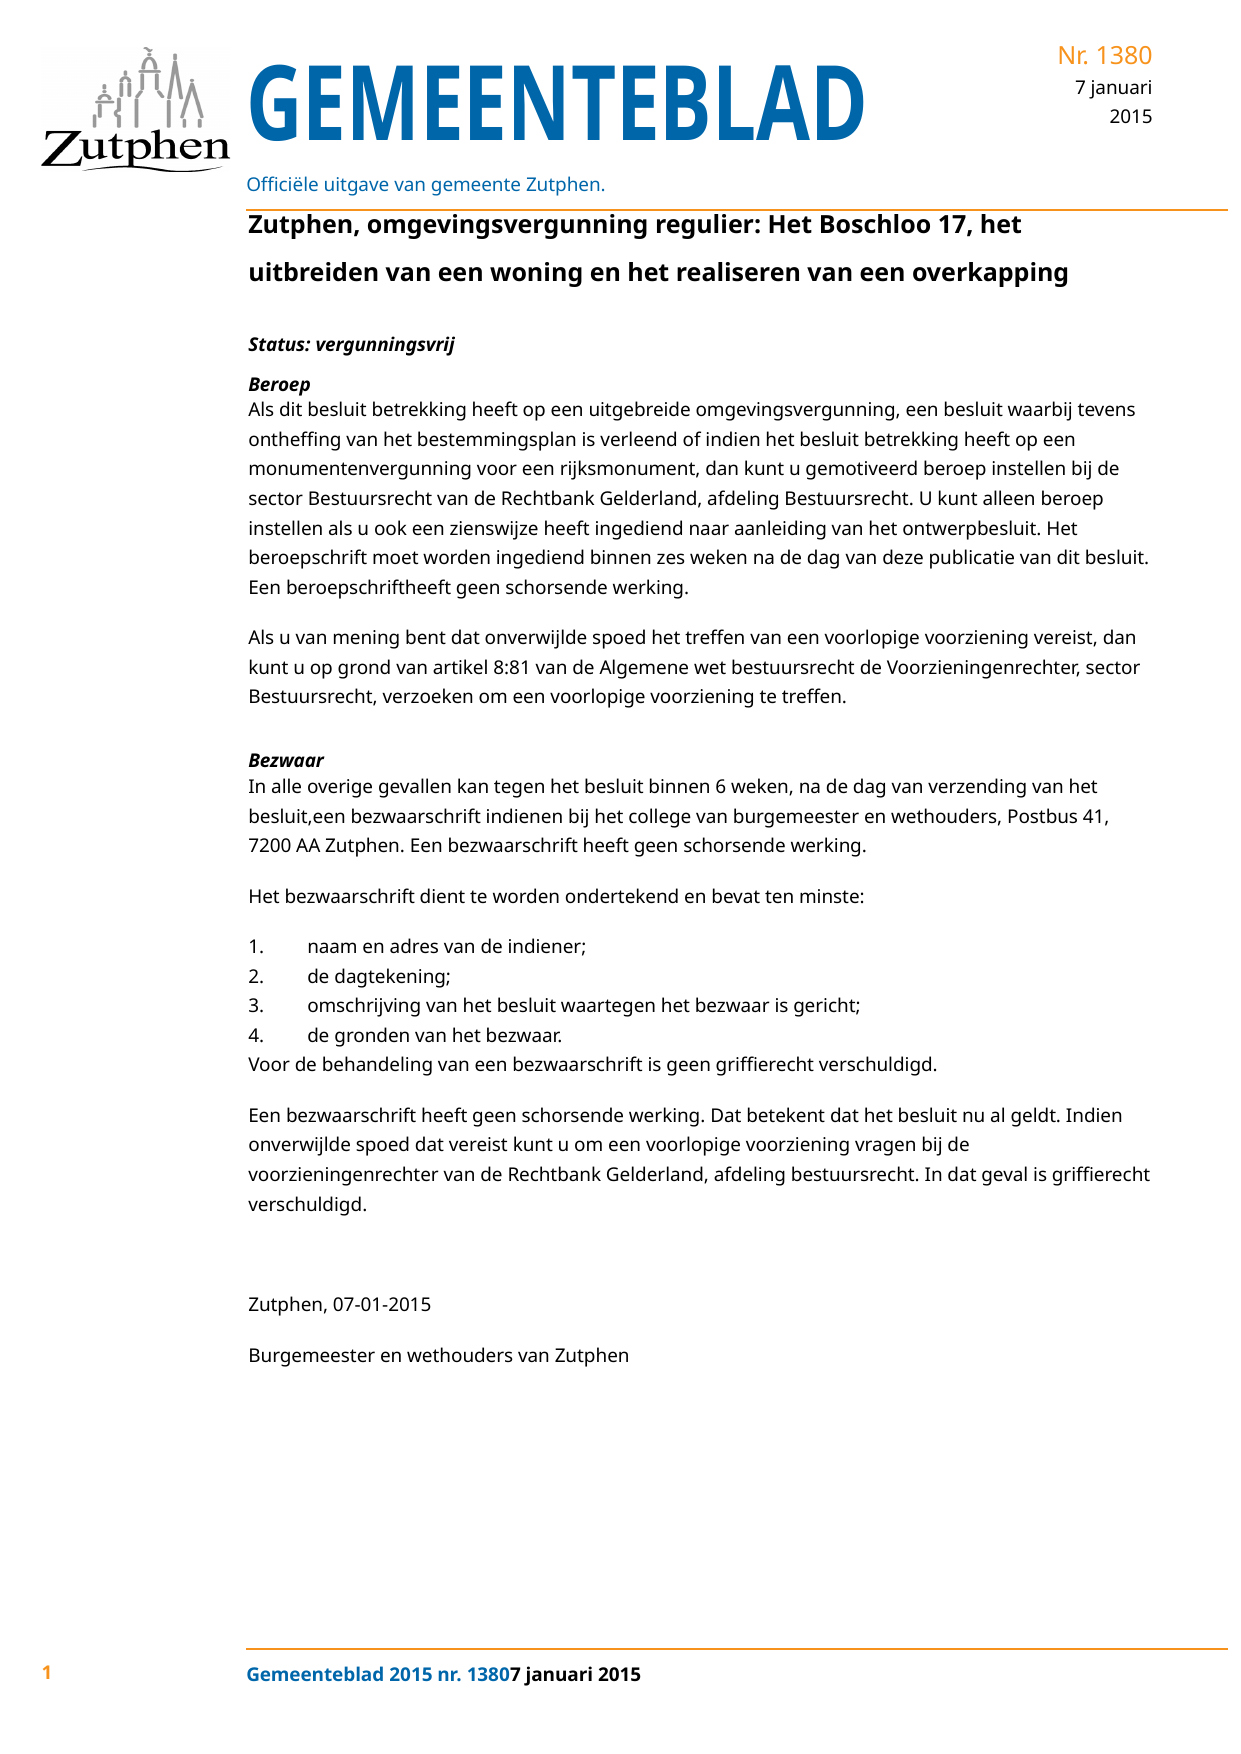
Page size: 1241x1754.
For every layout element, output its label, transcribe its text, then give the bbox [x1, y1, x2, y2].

list omschrijving van het besluit waartegen het bezwaar is gericht; [248, 992, 1152, 1018]
text Voor de behandeling van een bezwaarschrift is geen griffierecht verschuldigd. [248, 1052, 1152, 1077]
text Als dit besluit betrekking heeft op een uitgebreide omgevingsvergunning, een besluit waarbij tevens ontheffing van het bestemmingsplan is verleend of indien het besluit betrekking heeft op een monumentenvergunning voor een rijksmonument, dan kunt u gemotiveerd beroep instellen bij de sector Bestuursrecht van de Rechtbank Gelderland, afdeling Bestuursrecht. U kunt alleen beroep instellen als u ook een zienswijze heeft ingediend naar aanleiding van het ontwerpbesluit. Het beroepschrift moet worden ingediend binnen zes weken na de dag van deze publicatie van dit besluit. Een beroepschriftheeft geen schorsende werking. [248, 396, 1152, 600]
text In alle overige gevallen kan tegen het besluit binnen 6 weken, na de dag van verzending van het besluit,een bezwaarschrift indienen bij het college van burgemeester en wethouders, Postbus 41, 7200 AA Zutphen. Een bezwaarschrift heeft geen schorsende werking. [248, 773, 1152, 858]
text Een bezwaarschrift heeft geen schorsende werking. Dat betekent dat het besluit nu al geldt. Indien onverwijlde spoed dat vereist kunt u om een voorlopige voorziening vragen bij de voorzieningenrechter van de Rechtbank Gelderland, afdeling bestuursrecht. In dat geval is griffierecht verschuldigd. [248, 1102, 1152, 1216]
text Beroep [248, 371, 1152, 396]
list de dagtekening; [248, 963, 1152, 988]
text Burgemeester en wethouders van Zutphen [248, 1342, 1152, 1368]
text Status: vergunningsvrij [248, 331, 1152, 357]
text Het bezwaarschrift dient te worden ondertekend en bevat ten minste: [248, 883, 1152, 908]
list naam en adres van de indiener; [248, 933, 1152, 959]
text Zutphen, omgevingsvergunning regulier: Het Boschloo 17, het uitbreiden van een woning en het realiseren van een overkapping [248, 211, 1152, 288]
list de gronden van het bezwaar. [248, 1022, 1152, 1048]
text Bezwaar [248, 747, 1152, 773]
text Als u van mening bent dat onverwijlde spoed het treffen van een voorlopige voorziening vereist, dan kunt u op grond van artikel 8:81 van de Algemene wet bestuursrecht de Voorzieningenrechter, sector Bestuursrecht, verzoeken om een voorlopige voorziening te treffen. [248, 624, 1152, 709]
picture [41, 47, 231, 172]
text Zutphen, 07-01-2015 [248, 1292, 1152, 1317]
